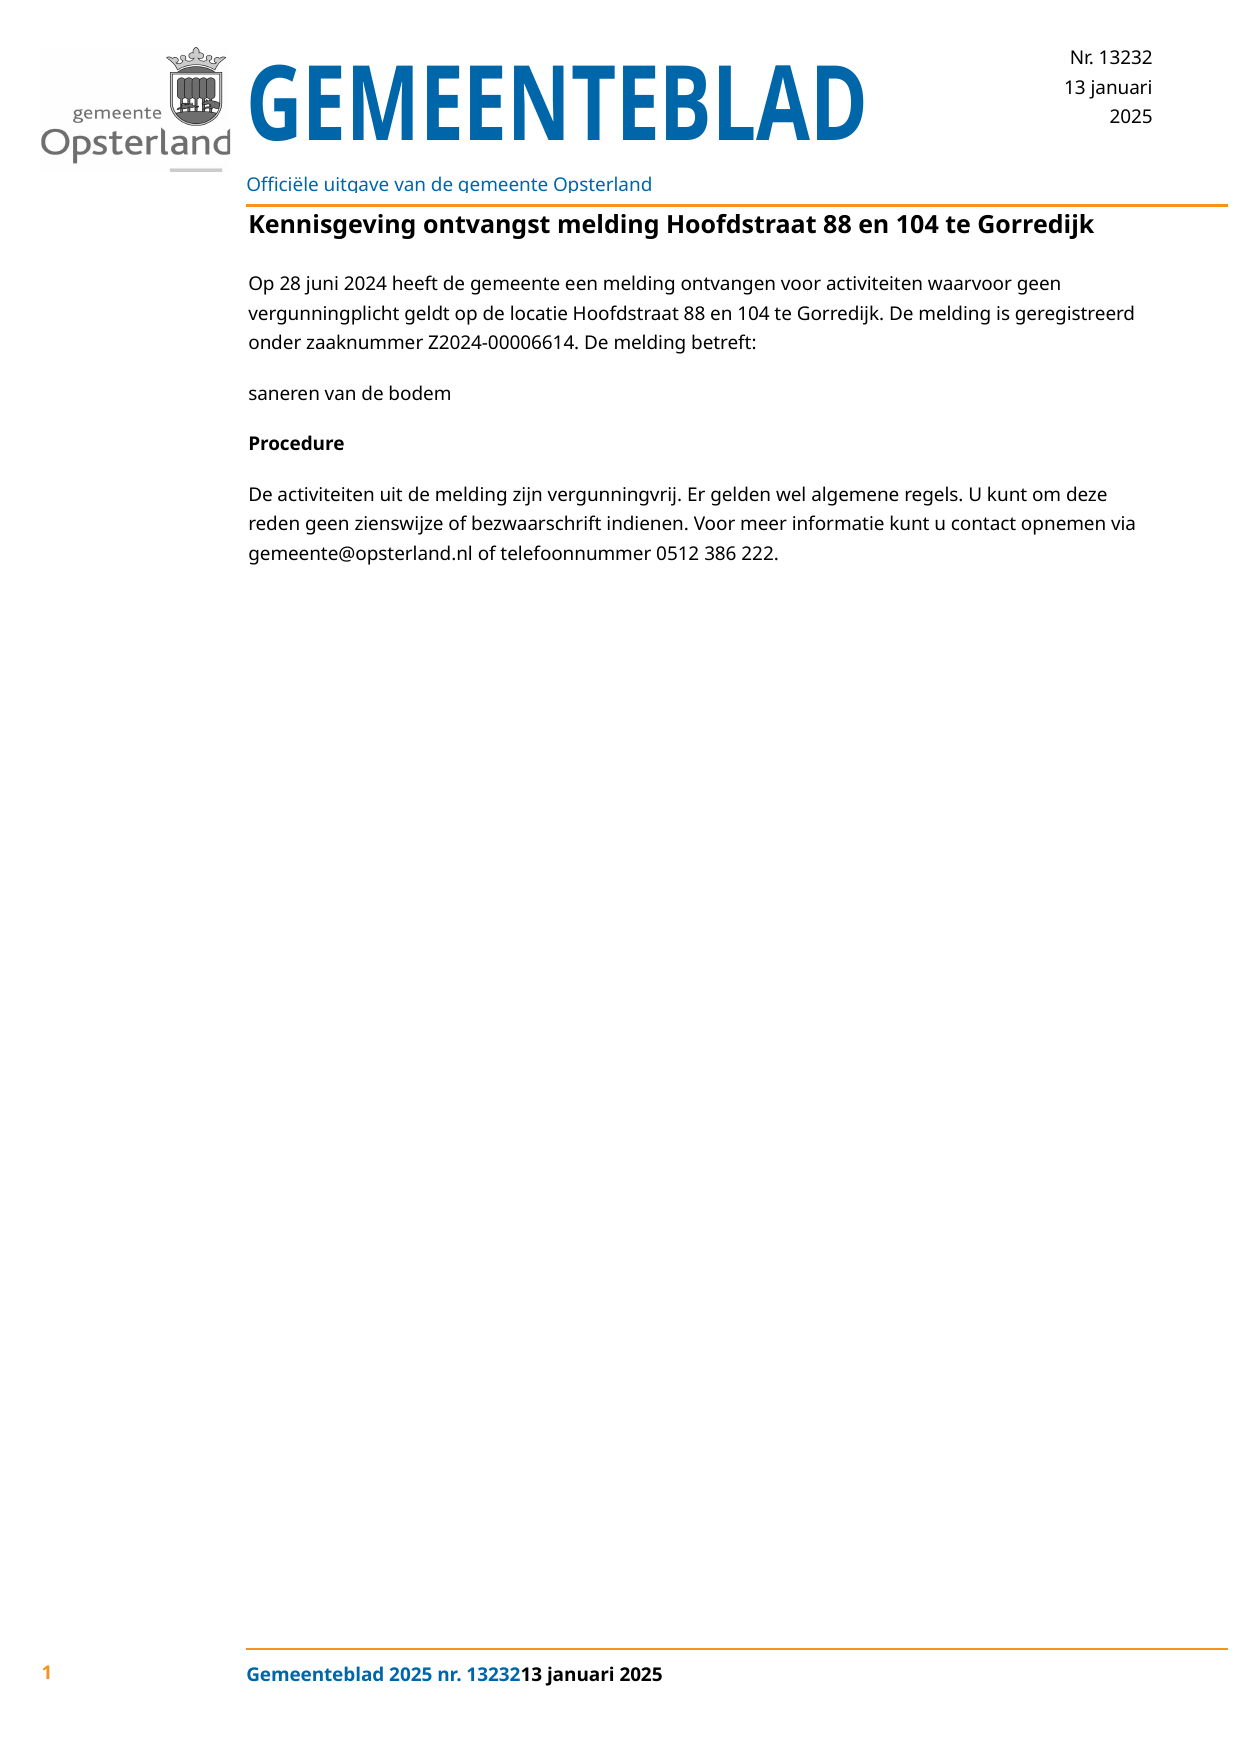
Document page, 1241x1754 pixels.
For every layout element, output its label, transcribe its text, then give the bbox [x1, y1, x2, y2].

text De activiteiten uit de melding zijn vergunningvrij. Er gelden wel algemene regels. U kunt om deze reden geen zienswijze of bezwaarschrift indienen. Voor meer informatie kunt u contact opnemen via gemeente@opsterland.nl of telefoonnummer 0512 386 222. [248, 481, 1152, 566]
picture [41, 47, 231, 172]
text Op 28 juni 2024 heeft de gemeente een melding ontvangen voor activiteiten waarvoor geen vergunningplicht geldt op de locatie Hoofdstraat 88 en 104 te Gorredijk. De melding is geregistreerd onder zaaknummer Z2024-00006614. De melding betreft: [248, 270, 1152, 355]
text Kennisgeving ontvangst melding Hoofdstraat 88 en 104 te Gorredijk [248, 207, 1152, 241]
text Procedure [248, 430, 1152, 456]
text saneren van de bodem [248, 380, 1152, 406]
